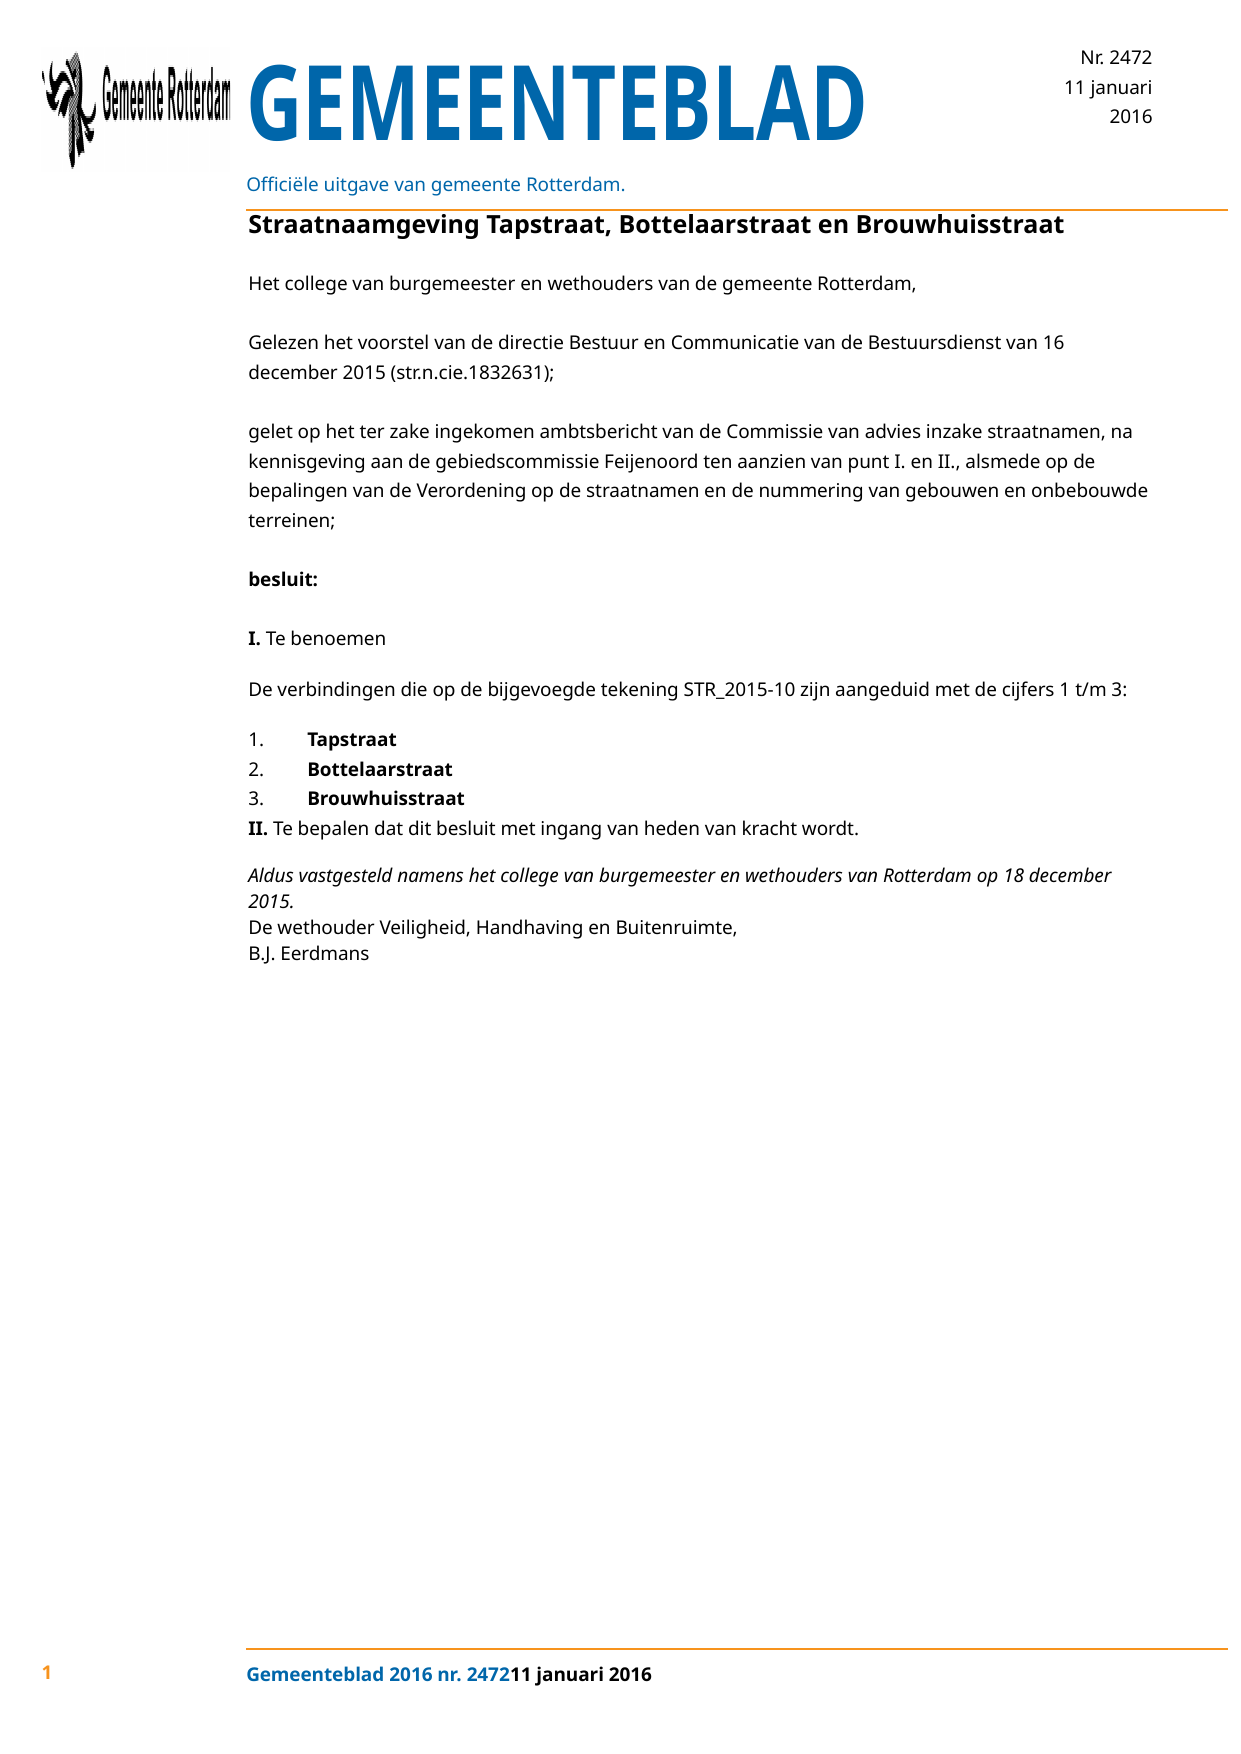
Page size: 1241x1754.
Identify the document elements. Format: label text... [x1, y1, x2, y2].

text Straatnaamgeving Tapstraat, Bottelaarstraat en Brouwhuisstraat [248, 211, 1152, 241]
list Bottelaarstraat [248, 756, 1152, 781]
list Tapstraat [248, 726, 1152, 752]
text Aldus vastgesteld namens het college van burgemeester en wethouders van Rotterdam op 18 december 2015. [248, 863, 1152, 914]
text De verbindingen die op de bijgevoegde tekening STR_2015-10 zijn aangeduid met de cijfers 1 t/m 3: [248, 676, 1152, 701]
text besluit: [248, 566, 1152, 592]
text B.J. Eerdmans [248, 940, 1152, 966]
text II. Te bepalen dat dit besluit met ingang van heden van kracht wordt. [248, 815, 1152, 841]
text I. Te benoemen [248, 625, 1152, 651]
text Het college van burgemeester en wethouders van de gemeente Rotterdam, [248, 270, 1152, 296]
picture [41, 47, 231, 172]
list Brouwhuisstraat [248, 785, 1152, 811]
text Gelezen het voorstel van de directie Bestuur en Communicatie van de Bestuursdienst van 16 december 2015 (str.n.cie.1832631); [248, 329, 1152, 385]
text gelet op het ter zake ingekomen ambtsbericht van de Commissie van advies inzake straatnamen, na kennisgeving aan de gebiedscommissie Feijenoord ten aanzien van punt I. en II., alsmede op de bepalingen van de Verordening op de straatnamen en de nummering van gebouwen en onbebouwde terreinen; [248, 418, 1152, 533]
text De wethouder Veiligheid, Handhaving en Buitenruimte, [248, 914, 1152, 940]
